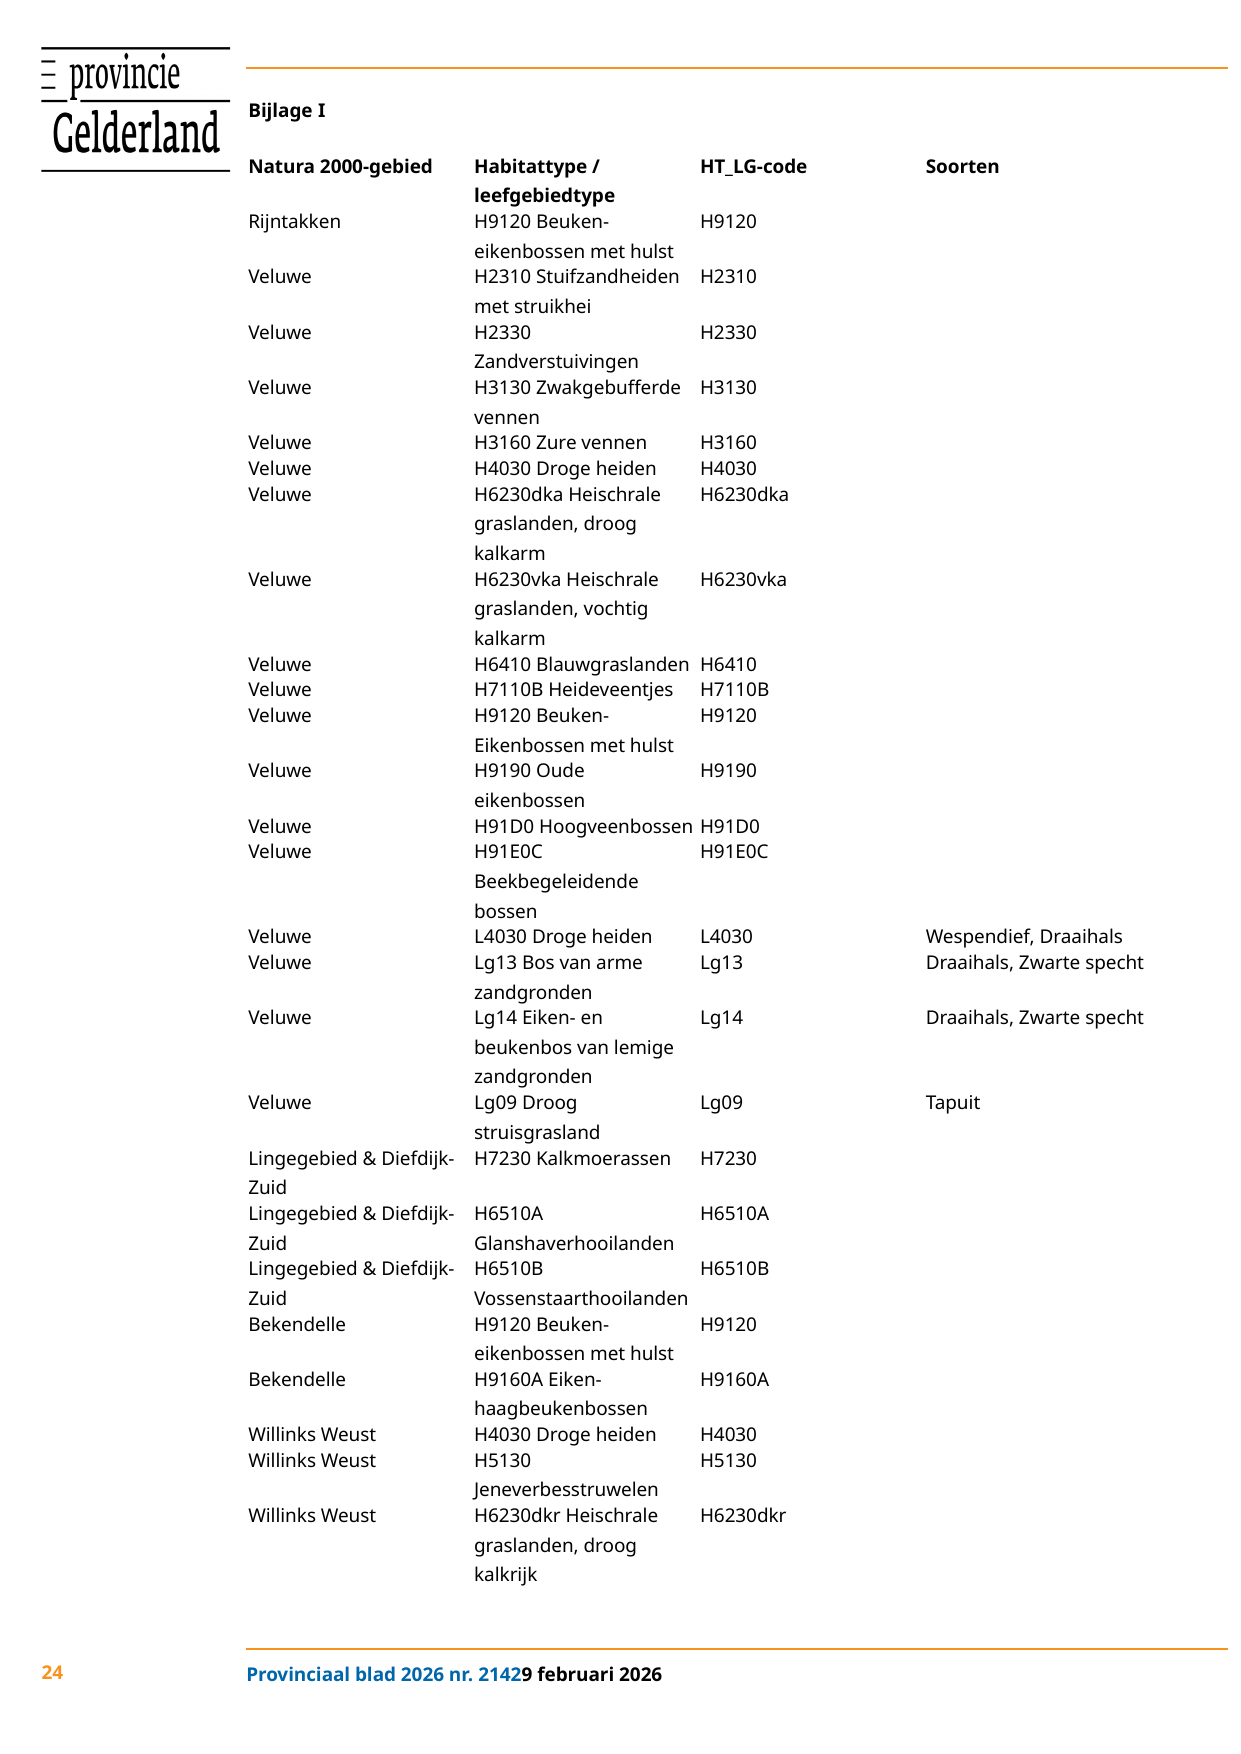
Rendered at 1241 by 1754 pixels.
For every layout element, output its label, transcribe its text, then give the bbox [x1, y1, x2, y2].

table_cell H2310 Stuifzandheiden met struikhei [474, 264, 700, 319]
table_cell Tapuit [926, 1090, 1152, 1145]
table_cell H2330 [700, 319, 926, 374]
table_cell [926, 702, 1152, 758]
text Bijlage I [248, 95, 1152, 123]
table_cell H9120 [700, 208, 926, 264]
table_cell H9120 Beuken-eikenbossen met hulst [474, 208, 700, 264]
table_cell H6230dkr [700, 1503, 926, 1587]
table_cell [926, 1366, 1152, 1421]
table_cell H91E0C [700, 839, 926, 923]
table_cell [926, 813, 1152, 839]
table_cell H91D0 Hoogveenbossen [474, 813, 700, 839]
table_cell Wespendief, Draaihals [926, 924, 1152, 949]
table_cell H9120 Beuken-eikenbossen met hulst [474, 1311, 700, 1366]
table_cell Veluwe [248, 455, 474, 481]
table_cell Draaihals, Zwarte specht [926, 1005, 1152, 1089]
table_cell H9190 Oude eikenbossen [474, 758, 700, 813]
table_cell Lg14 [700, 1005, 926, 1089]
table_cell Willinks Weust [248, 1503, 474, 1587]
table_cell [926, 1311, 1152, 1366]
table_cell Lg13 Bos van arme zandgronden [474, 949, 700, 1004]
table_cell H5130 [700, 1447, 926, 1502]
table_cell [926, 481, 1152, 566]
table_cell L4030 Droge heiden [474, 924, 700, 949]
table_cell L4030 [700, 924, 926, 949]
table_cell H9160A [700, 1366, 926, 1421]
table_cell [926, 566, 1152, 651]
table_cell H4030 [700, 455, 926, 481]
table_cell [926, 1447, 1152, 1502]
table_cell Veluwe [248, 651, 474, 677]
table_cell Veluwe [248, 1005, 474, 1089]
table_cell Veluwe [248, 813, 474, 839]
picture [41, 47, 231, 172]
table_cell H6230dka Heischrale graslanden, droog kalkarm [474, 481, 700, 566]
table_cell Veluwe [248, 1090, 474, 1145]
table_cell H6410 [700, 651, 926, 677]
table_cell [926, 651, 1152, 677]
table_cell H6230dkr Heischrale graslanden, droog kalkrijk [474, 1503, 700, 1587]
table_header Habitattype / leefgebiedtype [474, 153, 700, 208]
table_cell Veluwe [248, 319, 474, 374]
table_cell Bekendelle [248, 1366, 474, 1421]
table_cell H6230vka [700, 566, 926, 651]
table_cell H7110B Heideveentjes [474, 677, 700, 702]
table_cell Veluwe [248, 949, 474, 1004]
table_cell H2330 Zandverstuivingen [474, 319, 700, 374]
table_cell [926, 758, 1152, 813]
table_cell H3130 [700, 374, 926, 429]
table_cell H9120 [700, 1311, 926, 1366]
table_cell [926, 677, 1152, 702]
table_cell [926, 430, 1152, 455]
table_cell H91D0 [700, 813, 926, 839]
table_cell Veluwe [248, 374, 474, 429]
table_cell [926, 319, 1152, 374]
table_cell [926, 1145, 1152, 1200]
table_cell H6410 Blauwgraslanden [474, 651, 700, 677]
table_cell Rijntakken [248, 208, 474, 264]
table_cell Bekendelle [248, 1311, 474, 1366]
table_cell H3130 Zwakgebufferde vennen [474, 374, 700, 429]
table_cell Lg14 Eiken- en beukenbos van lemige zandgronden [474, 1005, 700, 1089]
table_cell Willinks Weust [248, 1421, 474, 1447]
table_cell Veluwe [248, 677, 474, 702]
table_cell Veluwe [248, 566, 474, 651]
table_cell H7230 Kalkmoerassen [474, 1145, 700, 1200]
table_cell Lg13 [700, 949, 926, 1004]
table_cell H2310 [700, 264, 926, 319]
table_cell H6510A Glanshaverhooilanden [474, 1200, 700, 1255]
table_cell [926, 208, 1152, 264]
table_cell Lingegebied & Diefdijk-Zuid [248, 1255, 474, 1311]
table_cell [926, 1255, 1152, 1311]
table_cell H9190 [700, 758, 926, 813]
table_cell Draaihals, Zwarte specht [926, 949, 1152, 1004]
table_cell Lg09 [700, 1090, 926, 1145]
table_cell [926, 1421, 1152, 1447]
table_cell H6510A [700, 1200, 926, 1255]
table_cell Veluwe [248, 264, 474, 319]
table_cell [926, 264, 1152, 319]
table_cell Willinks Weust [248, 1447, 474, 1502]
table_cell Veluwe [248, 839, 474, 923]
table_cell H9120 Beuken-Eikenbossen met hulst [474, 702, 700, 758]
table_cell Veluwe [248, 430, 474, 455]
table_cell H7110B [700, 677, 926, 702]
table_cell Lg09 Droog struisgrasland [474, 1090, 700, 1145]
table_cell H9120 [700, 702, 926, 758]
table_cell H6510B [700, 1255, 926, 1311]
table_header Natura 2000-gebied [248, 153, 474, 208]
table_cell H4030 Droge heiden [474, 455, 700, 481]
table_cell H9160A Eiken-haagbeukenbossen [474, 1366, 700, 1421]
table_cell Veluwe [248, 758, 474, 813]
table_cell H4030 [700, 1421, 926, 1447]
table_cell H3160 Zure vennen [474, 430, 700, 455]
table_cell Veluwe [248, 924, 474, 949]
table_cell H7230 [700, 1145, 926, 1200]
table_cell H6510B Vossenstaarthooilanden [474, 1255, 700, 1311]
table_cell Lingegebied & Diefdijk-Zuid [248, 1145, 474, 1200]
table_cell Veluwe [248, 481, 474, 566]
table_header HT_LG-code [700, 153, 926, 208]
table_cell H5130 Jeneverbesstruwelen [474, 1447, 700, 1502]
table_cell Lingegebied & Diefdijk-Zuid [248, 1200, 474, 1255]
table_cell H91E0C Beekbegeleidende bossen [474, 839, 700, 923]
table_cell [926, 1200, 1152, 1255]
table_cell H4030 Droge heiden [474, 1421, 700, 1447]
table_cell [926, 1503, 1152, 1587]
table_cell [926, 374, 1152, 429]
table_cell H6230dka [700, 481, 926, 566]
table_cell H3160 [700, 430, 926, 455]
table_cell H6230vka Heischrale graslanden, vochtig kalkarm [474, 566, 700, 651]
table_cell Veluwe [248, 702, 474, 758]
table_header Soorten [926, 153, 1152, 208]
table_cell [926, 455, 1152, 481]
table_cell [926, 839, 1152, 923]
